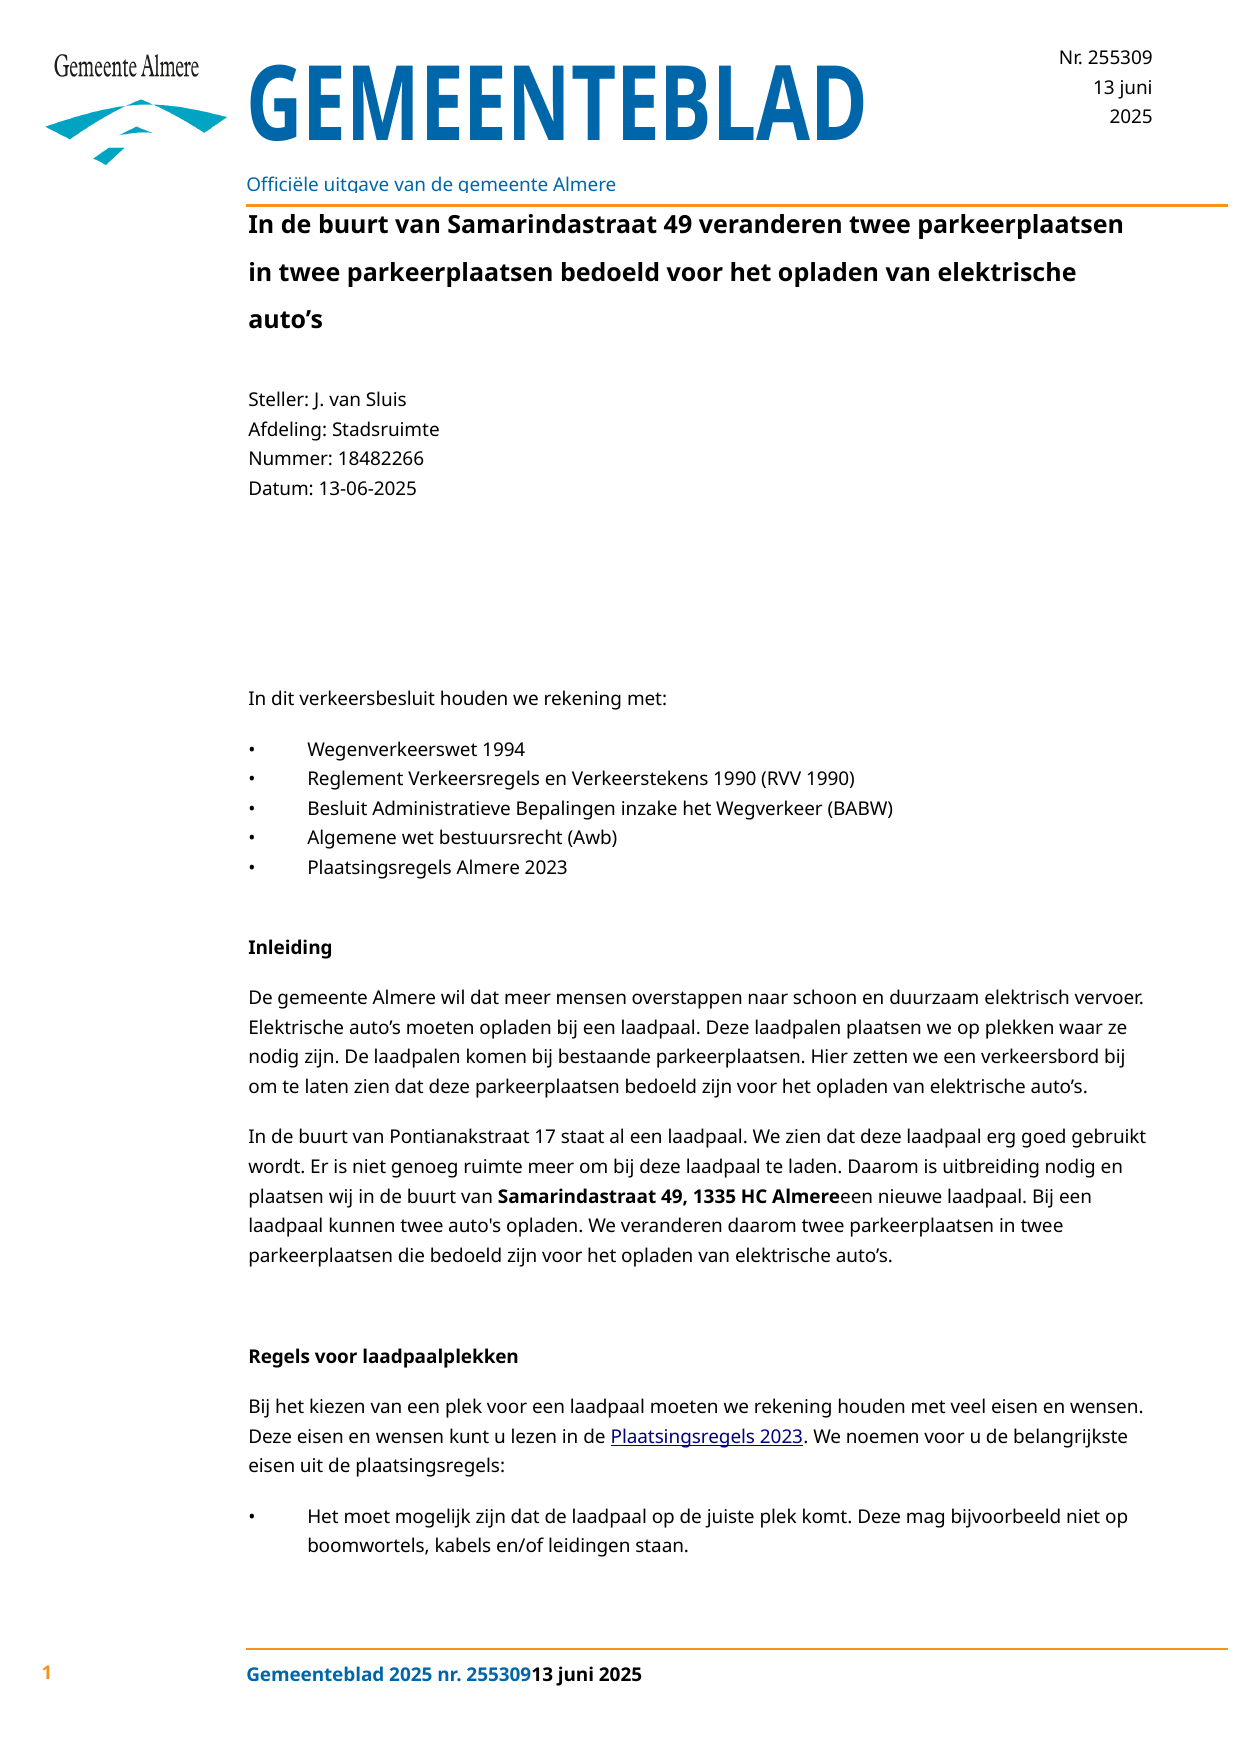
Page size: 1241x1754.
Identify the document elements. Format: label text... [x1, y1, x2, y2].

picture [41, 47, 231, 172]
list Algemene wet bestuursrecht (Awb) [248, 824, 1152, 850]
text Datum: 13-06-2025 [248, 475, 1152, 501]
text Regels voor laadpaalplekken [248, 1343, 1152, 1369]
text In de buurt van Samarindastraat 49 veranderen twee parkeerplaatsen in twee parkeerplaatsen bedoeld voor het opladen van elektrische auto’s [248, 207, 1152, 336]
list Wegenverkeerswet 1994 [248, 736, 1152, 762]
text De gemeente Almere wil dat meer mensen overstappen naar schoon en duurzaam elektrisch vervoer. Elektrische auto’s moeten opladen bij een laadpaal. Deze laadpalen plaatsen we op plekken waar ze nodig zijn. De laadpalen komen bij bestaande parkeerplaatsen. Hier zetten we een verkeersbord bij om te laten zien dat deze parkeerplaatsen bedoeld zijn voor het opladen van elektrische auto’s. [248, 984, 1152, 1099]
text Bij het kiezen van een plek voor een laadpaal moeten we rekening houden met veel eisen en wensen. Deze eisen en wensen kunt u lezen in de Plaatsingsregels 2023. We noemen voor u de belangrijkste eisen uit de plaatsingsregels: [248, 1393, 1152, 1478]
text Inleiding [248, 934, 1152, 960]
list Plaatsingsregels Almere 2023 [248, 854, 1152, 880]
text In de buurt van Pontianakstraat 17 staat al een laadpaal. We zien dat deze laadpaal erg goed gebruikt wordt. Er is niet genoeg ruimte meer om bij deze laadpaal te laden. Daarom is uitbreiding nodig en plaatsen wij in de buurt van Samarindastraat 49, 1335 HC Almereeen nieuwe laadpaal. Bij een laadpaal kunnen twee auto's opladen. We veranderen daarom twee parkeerplaatsen in twee parkeerplaatsen die bedoeld zijn voor het opladen van elektrische auto’s. [248, 1124, 1152, 1268]
text Nummer: 18482266 [248, 445, 1152, 471]
text Steller: J. van Sluis [248, 386, 1152, 412]
text In dit verkeersbesluit houden we rekening met: [248, 685, 1152, 711]
list Reglement Verkeersregels en Verkeerstekens 1990 (RVV 1990) [248, 765, 1152, 791]
list Besluit Administratieve Bepalingen inzake het Wegverkeer (BABW) [248, 795, 1152, 821]
list Het moet mogelijk zijn dat de laadpaal op de juiste plek komt. Deze mag bijvoorbeeld niet op boomwortels, kabels en/of leidingen staan. [248, 1503, 1152, 1558]
text Afdeling: Stadsruimte [248, 416, 1152, 442]
